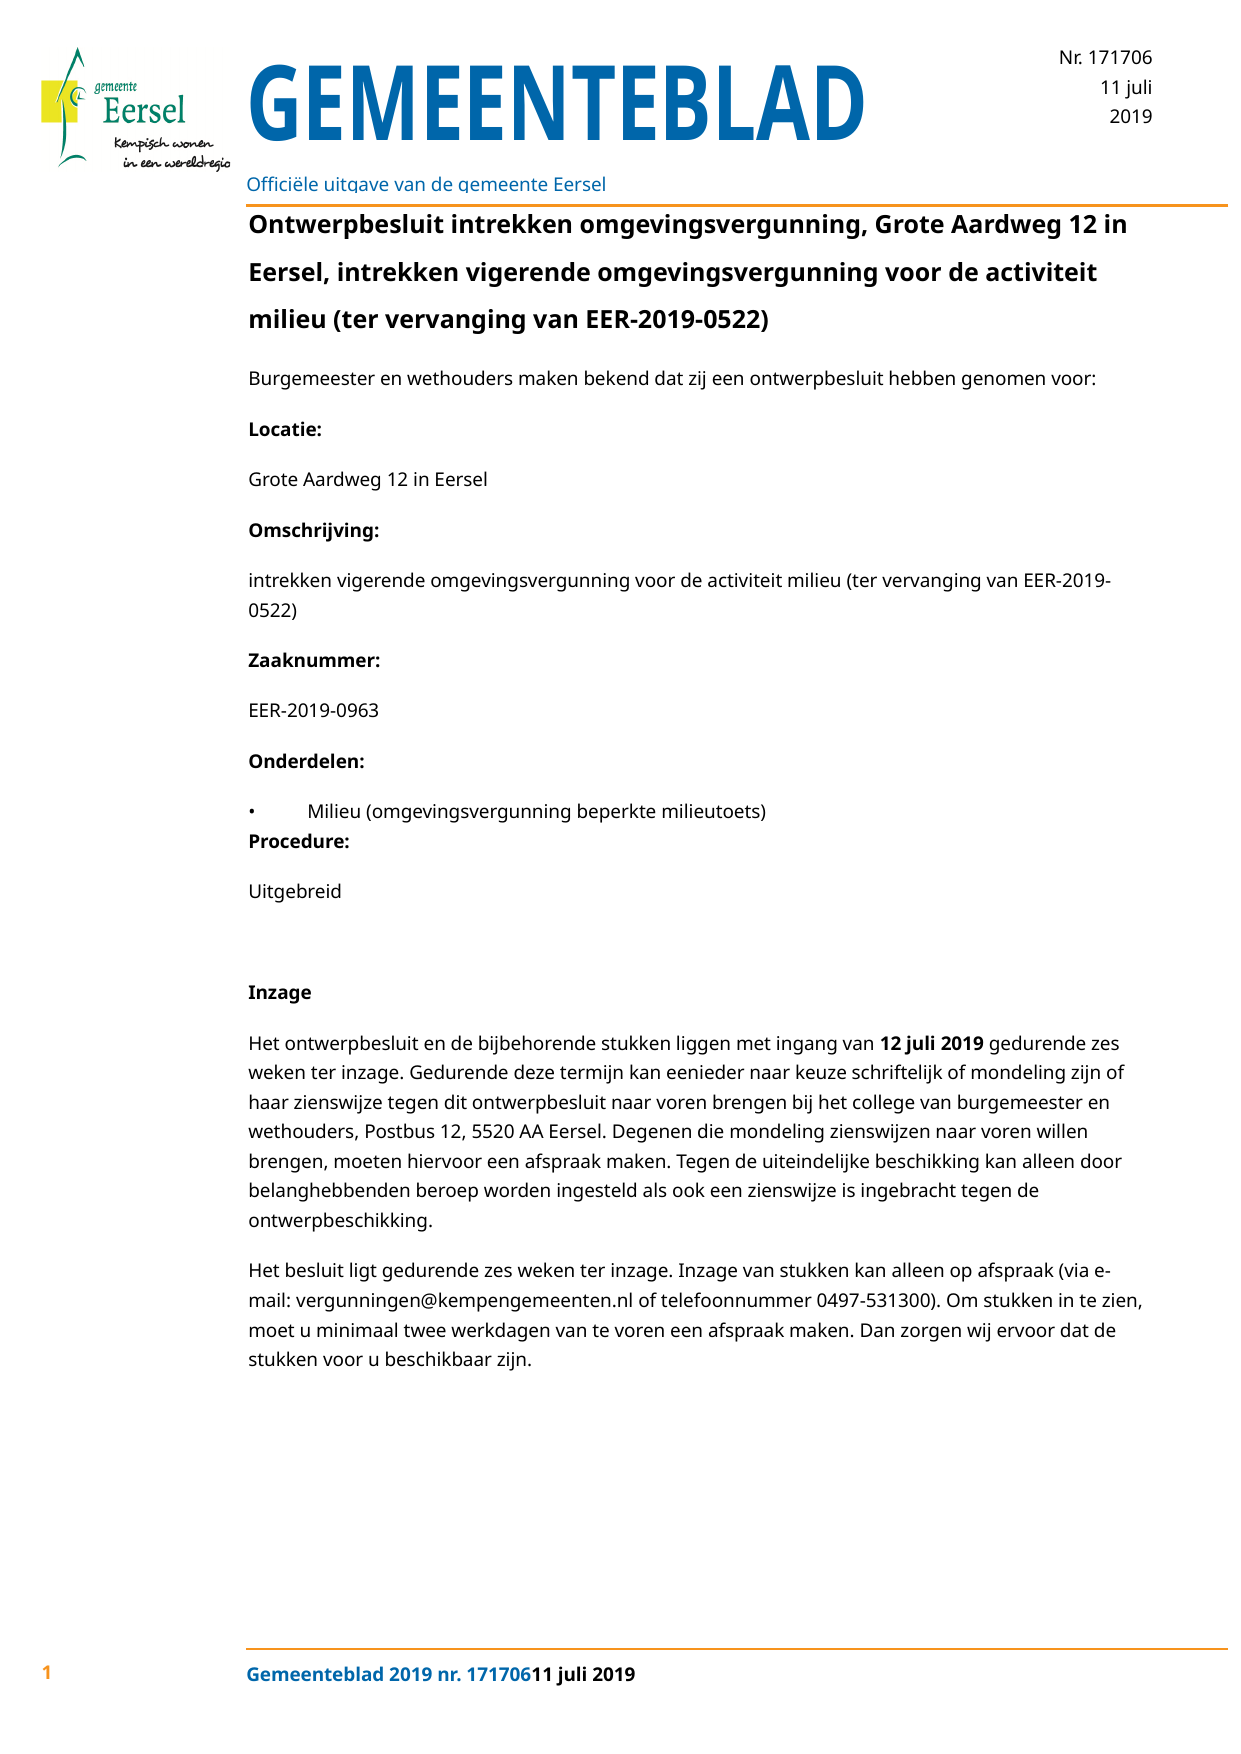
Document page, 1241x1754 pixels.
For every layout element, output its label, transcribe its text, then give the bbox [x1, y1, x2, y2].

text Locatie: [248, 416, 1152, 442]
list Milieu (omgevingsvergunning beperkte milieutoets) [248, 798, 1152, 824]
picture [41, 47, 231, 172]
text Omschrijving: [248, 517, 1152, 542]
text EER-2019-0963 [248, 698, 1152, 723]
text Onderdelen: [248, 748, 1152, 774]
text Grote Aardweg 12 in Eersel [248, 466, 1152, 492]
text Zaaknummer: [248, 647, 1152, 673]
text Uitgebreid [248, 878, 1152, 904]
text intrekken vigerende omgevingsvergunning voor de activiteit milieu (ter vervanging van EER-2019-0522) [248, 567, 1152, 622]
text Inzage [248, 979, 1152, 1005]
text Burgemeester en wethouders maken bekend dat zij een ontwerpbesluit hebben genomen voor: [248, 366, 1152, 391]
text Ontwerpbesluit intrekken omgevingsvergunning, Grote Aardweg 12 in Eersel, intrekken vigerende omgevingsvergunning voor de activiteit milieu (ter vervanging van EER-2019-0522) [248, 207, 1152, 336]
text Procedure: [248, 828, 1152, 854]
text Het ontwerpbesluit en de bijbehorende stukken liggen met ingang van 12 juli 2019 gedurende zes weken ter inzage. Gedurende deze termijn kan eenieder naar keuze schriftelijk of mondeling zijn of haar zienswijze tegen dit ontwerpbesluit naar voren brengen bij het college van burgemeester en wethouders, Postbus 12, 5520 AA Eersel. Degenen die mondeling zienswijzen naar voren willen brengen, moeten hiervoor een afspraak maken. Tegen de uiteindelijke beschikking kan alleen door belanghebbenden beroep worden ingesteld als ook een zienswijze is ingebracht tegen de ontwerpbeschikking. [248, 1030, 1152, 1233]
text Het besluit ligt gedurende zes weken ter inzage. Inzage van stukken kan alleen op afspraak (via e-mail: vergunningen@kempengemeenten.nl of telefoonnummer 0497-531300). Om stukken in te zien, moet u minimaal twee werkdagen van te voren een afspraak maken. Dan zorgen wij ervoor dat de stukken voor u beschikbaar zijn. [248, 1258, 1152, 1372]
